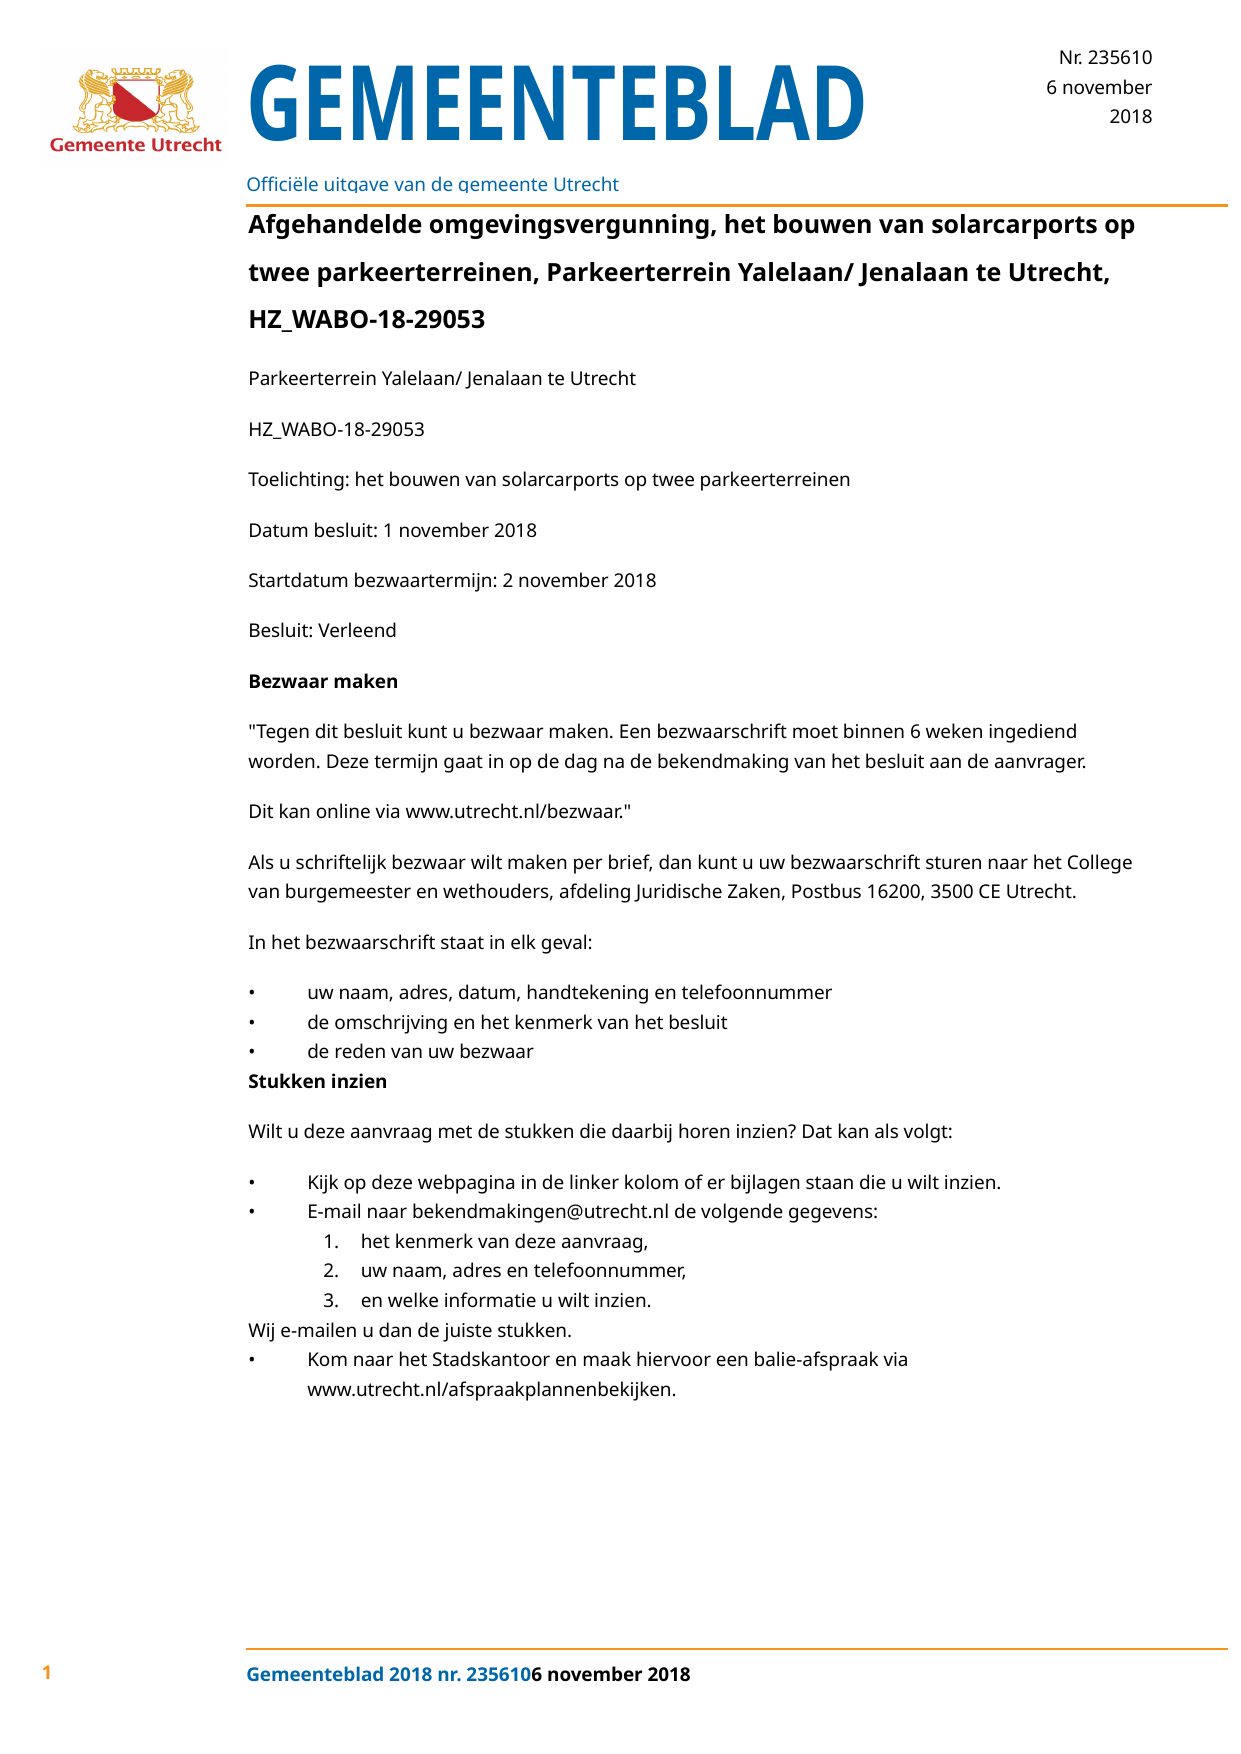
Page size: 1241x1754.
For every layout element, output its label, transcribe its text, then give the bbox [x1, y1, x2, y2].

text Datum besluit: 1 november 2018 [248, 517, 1152, 542]
text "Tegen dit besluit kunt u bezwaar maken. Een bezwaarschrift moet binnen 6 weken ingediend worden. Deze termijn gaat in op de dag na de bekendmaking van het besluit aan de aanvrager. [248, 718, 1152, 774]
picture [41, 47, 231, 172]
text HZ_WABO-18-29053 [248, 416, 1152, 442]
text Besluit: Verleend [248, 618, 1152, 643]
text Parkeerterrein Yalelaan/ Jenalaan te Utrecht [248, 366, 1152, 391]
list uw naam, adres en telefoonnummer, [323, 1258, 1152, 1283]
list Kom naar het Stadskantoor en maak hiervoor een balie-afspraak via www.utrecht.nl/afspraakplannenbekijken. [248, 1346, 1152, 1402]
list Kijk op deze webpagina in de linker kolom of er bijlagen staan die u wilt inzien. [248, 1169, 1152, 1194]
text Startdatum bezwaartermijn: 2 november 2018 [248, 567, 1152, 593]
list E-mail naar bekendmakingen@utrecht.nl de volgende gegevens: [248, 1198, 1152, 1224]
text Afgehandelde omgevingsvergunning, het bouwen van solarcarports op twee parkeerterreinen, Parkeerterrein Yalelaan/ Jenalaan te Utrecht, HZ_WABO-18-29053 [248, 207, 1152, 336]
list uw naam, adres, datum, handtekening en telefoonnummer [248, 979, 1152, 1005]
list en welke informatie u wilt inzien. [323, 1287, 1152, 1313]
text Dit kan online via www.utrecht.nl/bezwaar." [248, 798, 1152, 824]
text Wij e-mailen u dan de juiste stukken. [248, 1317, 1152, 1342]
list de omschrijving en het kenmerk van het besluit [248, 1009, 1152, 1034]
text Bezwaar maken [248, 668, 1152, 694]
text In het bezwaarschrift staat in elk geval: [248, 929, 1152, 954]
list de reden van uw bezwaar [248, 1038, 1152, 1064]
text Stukken inzien [248, 1068, 1152, 1094]
text Als u schriftelijk bezwaar wilt maken per brief, dan kunt u uw bezwaarschrift sturen naar het College van burgemeester en wethouders, afdeling Juridische Zaken, Postbus 16200, 3500 CE Utrecht. [248, 849, 1152, 904]
list het kenmerk van deze aanvraag, [323, 1228, 1152, 1254]
text Wilt u deze aanvraag met de stukken die daarbij horen inzien? Dat kan als volgt: [248, 1118, 1152, 1144]
text Toelichting: het bouwen van solarcarports op twee parkeerterreinen [248, 466, 1152, 492]
